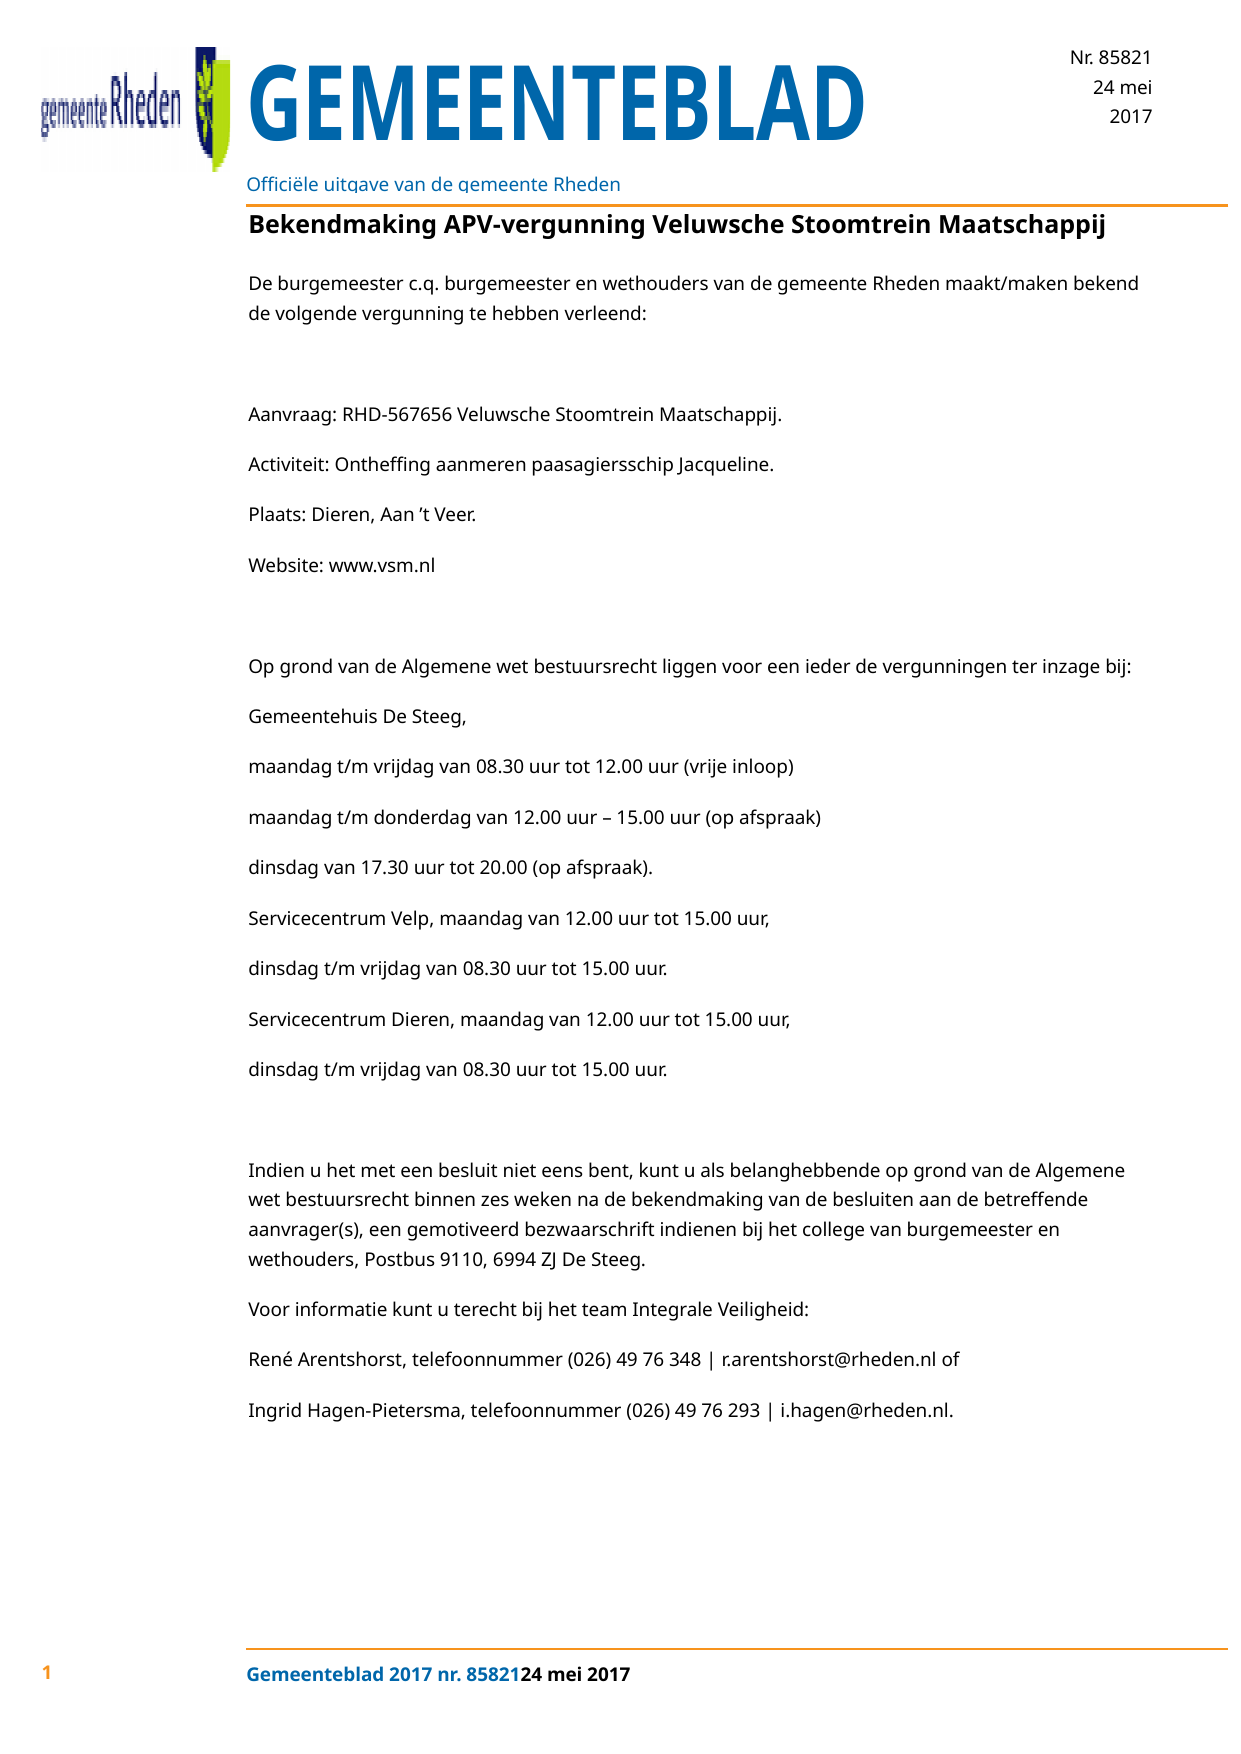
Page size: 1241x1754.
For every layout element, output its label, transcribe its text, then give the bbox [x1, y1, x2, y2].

text Servicecentrum Velp, maandag van 12.00 uur tot 15.00 uur, [248, 905, 1152, 931]
text Ingrid Hagen-Pietersma, telefoonnummer (026) 49 76 293 | i.hagen@rheden.nl. [248, 1397, 1152, 1423]
text Plaats: Dieren, Aan ’t Veer. [248, 502, 1152, 527]
text Bekendmaking APV-vergunning Veluwsche Stoomtrein Maatschappij [248, 207, 1152, 241]
text Aanvraag: RHD-567656 Veluwsche Stoomtrein Maatschappij. [248, 401, 1152, 426]
text De burgemeester c.q. burgemeester en wethouders van de gemeente Rheden maakt/maken bekend de volgende vergunning te hebben verleend: [248, 270, 1152, 326]
text dinsdag t/m vrijdag van 08.30 uur tot 15.00 uur. [248, 1056, 1152, 1082]
text René Arentshorst, telefoonnummer (026) 49 76 348 | r.arentshorst@rheden.nl of [248, 1347, 1152, 1372]
text Website: www.vsm.nl [248, 552, 1152, 578]
text Op grond van de Algemene wet bestuursrecht liggen voor een ieder de vergunningen ter inzage bij: [248, 653, 1152, 678]
text dinsdag van 17.30 uur tot 20.00 (op afspraak). [248, 854, 1152, 880]
text Voor informatie kunt u terecht bij het team Integrale Veiligheid: [248, 1296, 1152, 1322]
text dinsdag t/m vrijdag van 08.30 uur tot 15.00 uur. [248, 955, 1152, 981]
text Gemeentehuis De Steeg, [248, 703, 1152, 729]
text Activiteit: Ontheffing aanmeren paasagiersschip Jacqueline. [248, 451, 1152, 477]
text Servicecentrum Dieren, maandag van 12.00 uur tot 15.00 uur, [248, 1006, 1152, 1031]
text maandag t/m donderdag van 12.00 uur – 15.00 uur (op afspraak) [248, 804, 1152, 830]
text maandag t/m vrijdag van 08.30 uur tot 12.00 uur (vrije inloop) [248, 754, 1152, 779]
picture [41, 47, 231, 172]
text Indien u het met een besluit niet eens bent, kunt u als belanghebbende op grond van de Algemene wet bestuursrecht binnen zes weken na de bekendmaking van de besluiten aan de betreffende aanvrager(s), een gemotiveerd bezwaarschrift indienen bij het college van burgemeester en wethouders, Postbus 9110, 6994 ZJ De Steeg. [248, 1157, 1152, 1271]
